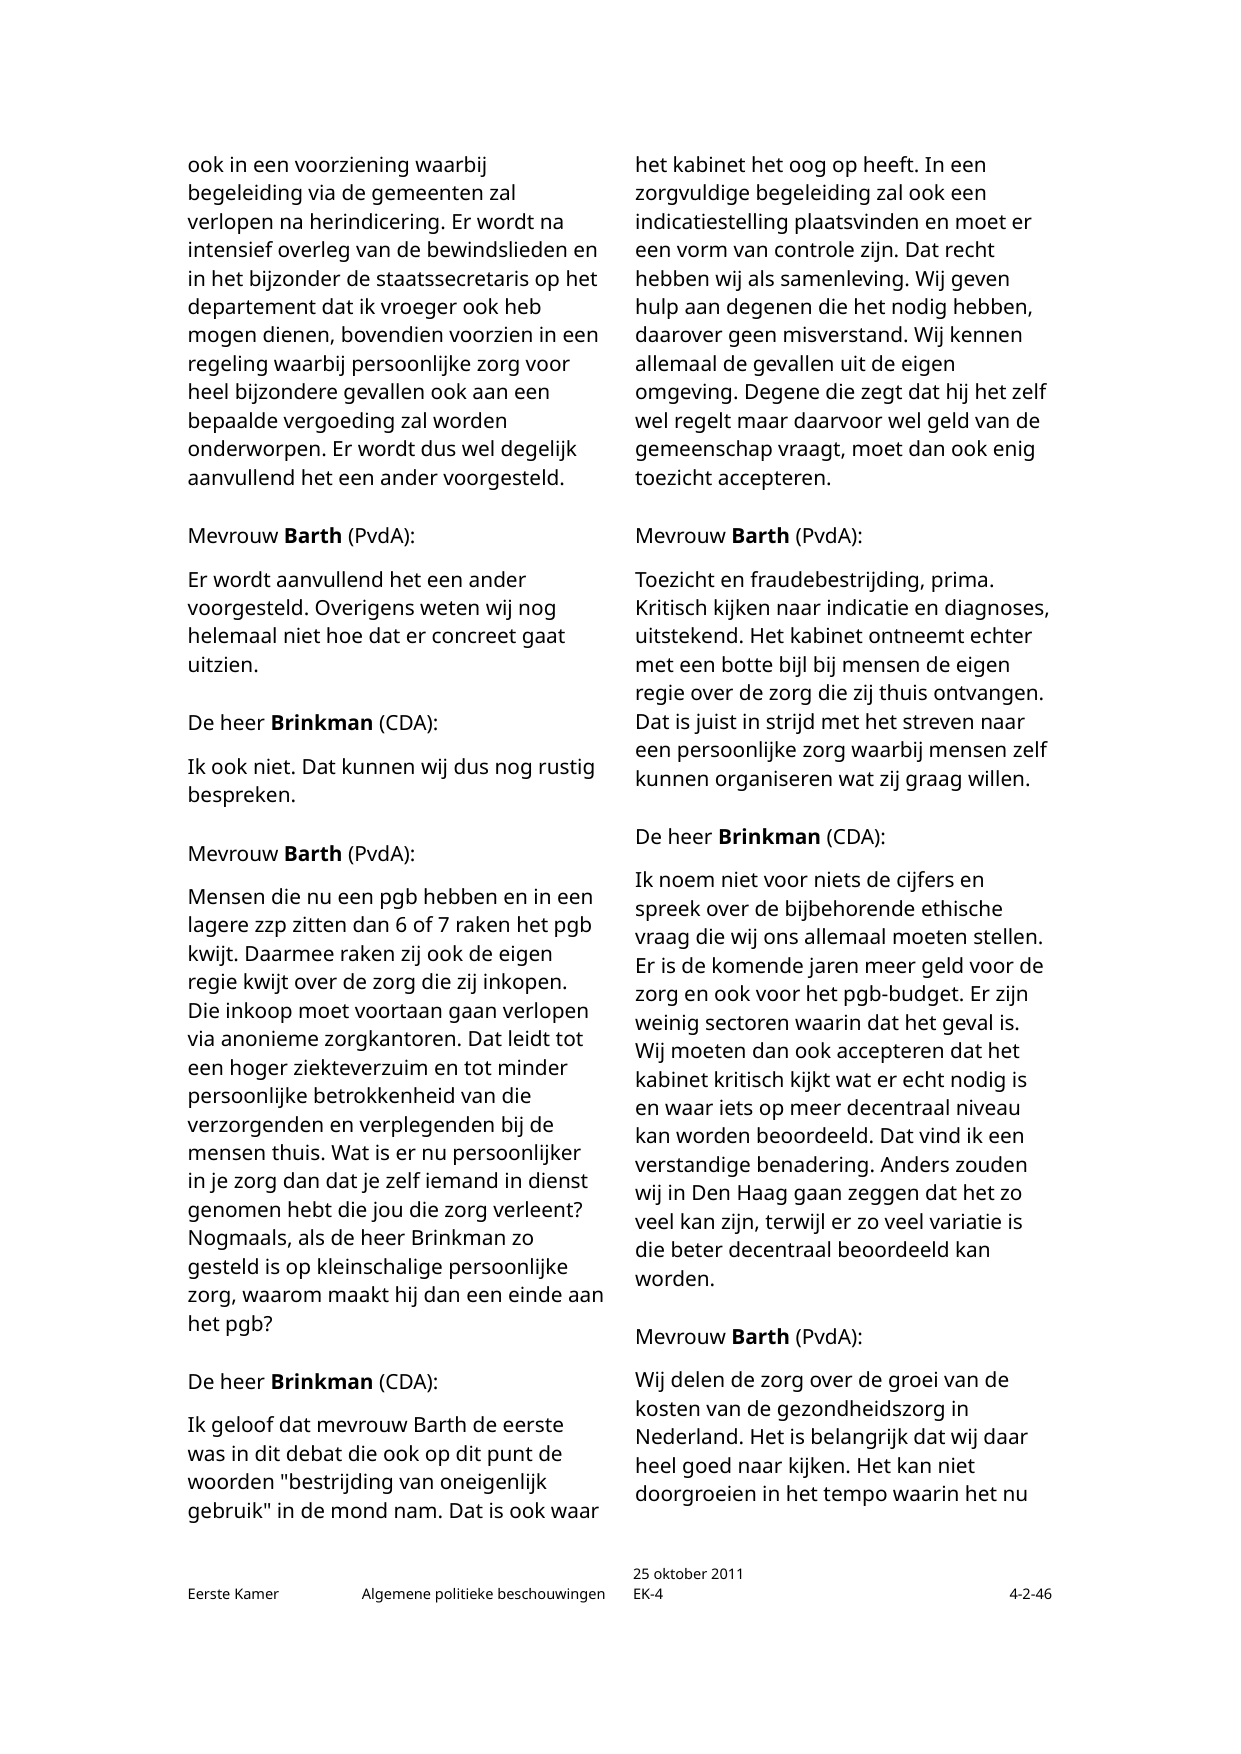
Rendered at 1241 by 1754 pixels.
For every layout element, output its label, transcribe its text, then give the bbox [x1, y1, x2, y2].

text Ik noem niet voor niets de cijfers en spreek over de bijbehorende ethische vraag die wij ons allemaal moeten stellen. Er is de komende jaren meer geld voor de zorg en ook voor het pgb-budget. Er zijn weinig sectoren waarin dat het geval is. Wij moeten dan ook accepteren dat het kabinet kritisch kijkt wat er echt nodig is en waar iets op meer decentraal niveau kan worden beoordeeld. Dat vind ik een verstandige benadering. Anders zouden wij in Den Haag gaan zeggen dat het zo veel kan zijn, terwijl er zo veel variatie is die beter decentraal beoordeeld kan worden. [635, 866, 1053, 1292]
text Ik ook niet. Dat kunnen wij dus nog rustig bespreken. [187, 752, 605, 809]
text Mensen die nu een pgb hebben en in een lagere zzp zitten dan 6 of 7 raken het pgb kwijt. Daarmee raken zij ook de eigen regie kwijt over de zorg die zij inkopen. Die inkoop moet voortaan gaan verlopen via anonieme zorgkantoren. Dat leidt tot een hoger ziekteverzuim en tot minder persoonlijke betrokkenheid van die verzorgenden en verplegenden bij de mensen thuis. Wat is er nu persoonlijker in je zorg dan dat je zelf iemand in dienst genomen hebt die jou die zorg verleent? Nogmaals, als de heer Brinkman zo gesteld is op kleinschalige persoonlijke zorg, waarom maakt hij dan een einde aan het pgb? [187, 882, 605, 1337]
text Mevrouw Barth (PvdA): [187, 521, 605, 550]
text Toezicht en fraudebestrijding, prima. Kritisch kijken naar indicatie en diagnoses, uitstekend. Het kabinet ontneemt echter met een botte bijl bij mensen de eigen regie over de zorg die zij thuis ontvangen. Dat is juist in strijd met het streven naar een persoonlijke zorg waarbij mensen zelf kunnen organiseren wat zij graag willen. [635, 565, 1053, 792]
text Mevrouw Barth (PvdA): [635, 1322, 1053, 1351]
text De heer Brinkman (CDA): [187, 1367, 605, 1396]
text Mevrouw Barth (PvdA): [635, 521, 1053, 550]
text De heer Brinkman (CDA): [187, 708, 605, 737]
text De heer Brinkman (CDA): [635, 822, 1053, 851]
text Mevrouw Barth (PvdA): [187, 839, 605, 867]
text Wij delen de zorg over de groei van de kosten van de gezondheidszorg in Nederland. Het is belangrijk dat wij daar heel goed naar kijken. Het kan niet doorgroeien in het tempo waarin het nu [635, 1366, 1053, 1508]
text het kabinet het oog op heeft. In een zorgvuldige begeleiding zal ook een indicatiestelling plaatsvinden en moet er een vorm van controle zijn. Dat recht hebben wij als samenleving. Wij geven hulp aan degenen die het nodig hebben, daarover geen misverstand. Wij kennen allemaal de gevallen uit de eigen omgeving. Degene die zegt dat hij het zelf wel regelt maar daarvoor wel geld van de gemeenschap vraagt, moet dan ook enig toezicht accepteren. [635, 150, 1053, 491]
text Ik geloof dat mevrouw Barth de eerste was in dit debat die ook op dit punt de woorden "bestrijding van oneigenlijk gebruik" in de mond nam. Dat is ook waar [187, 1411, 605, 1524]
text ook in een voorziening waarbij begeleiding via de gemeenten zal verlopen na herindicering. Er wordt na intensief overleg van de bewindslieden en in het bijzonder de staatssecretaris op het departement dat ik vroeger ook heb mogen dienen, bovendien voorzien in een regeling waarbij persoonlijke zorg voor heel bijzondere gevallen ook aan een bepaalde vergoeding zal worden onderworpen. Er wordt dus wel degelijk aanvullend het een ander voorgesteld. [187, 150, 605, 491]
text Er wordt aanvullend het een ander voorgesteld. Overigens weten wij nog helemaal niet hoe dat er concreet gaat uitzien. [187, 565, 605, 678]
